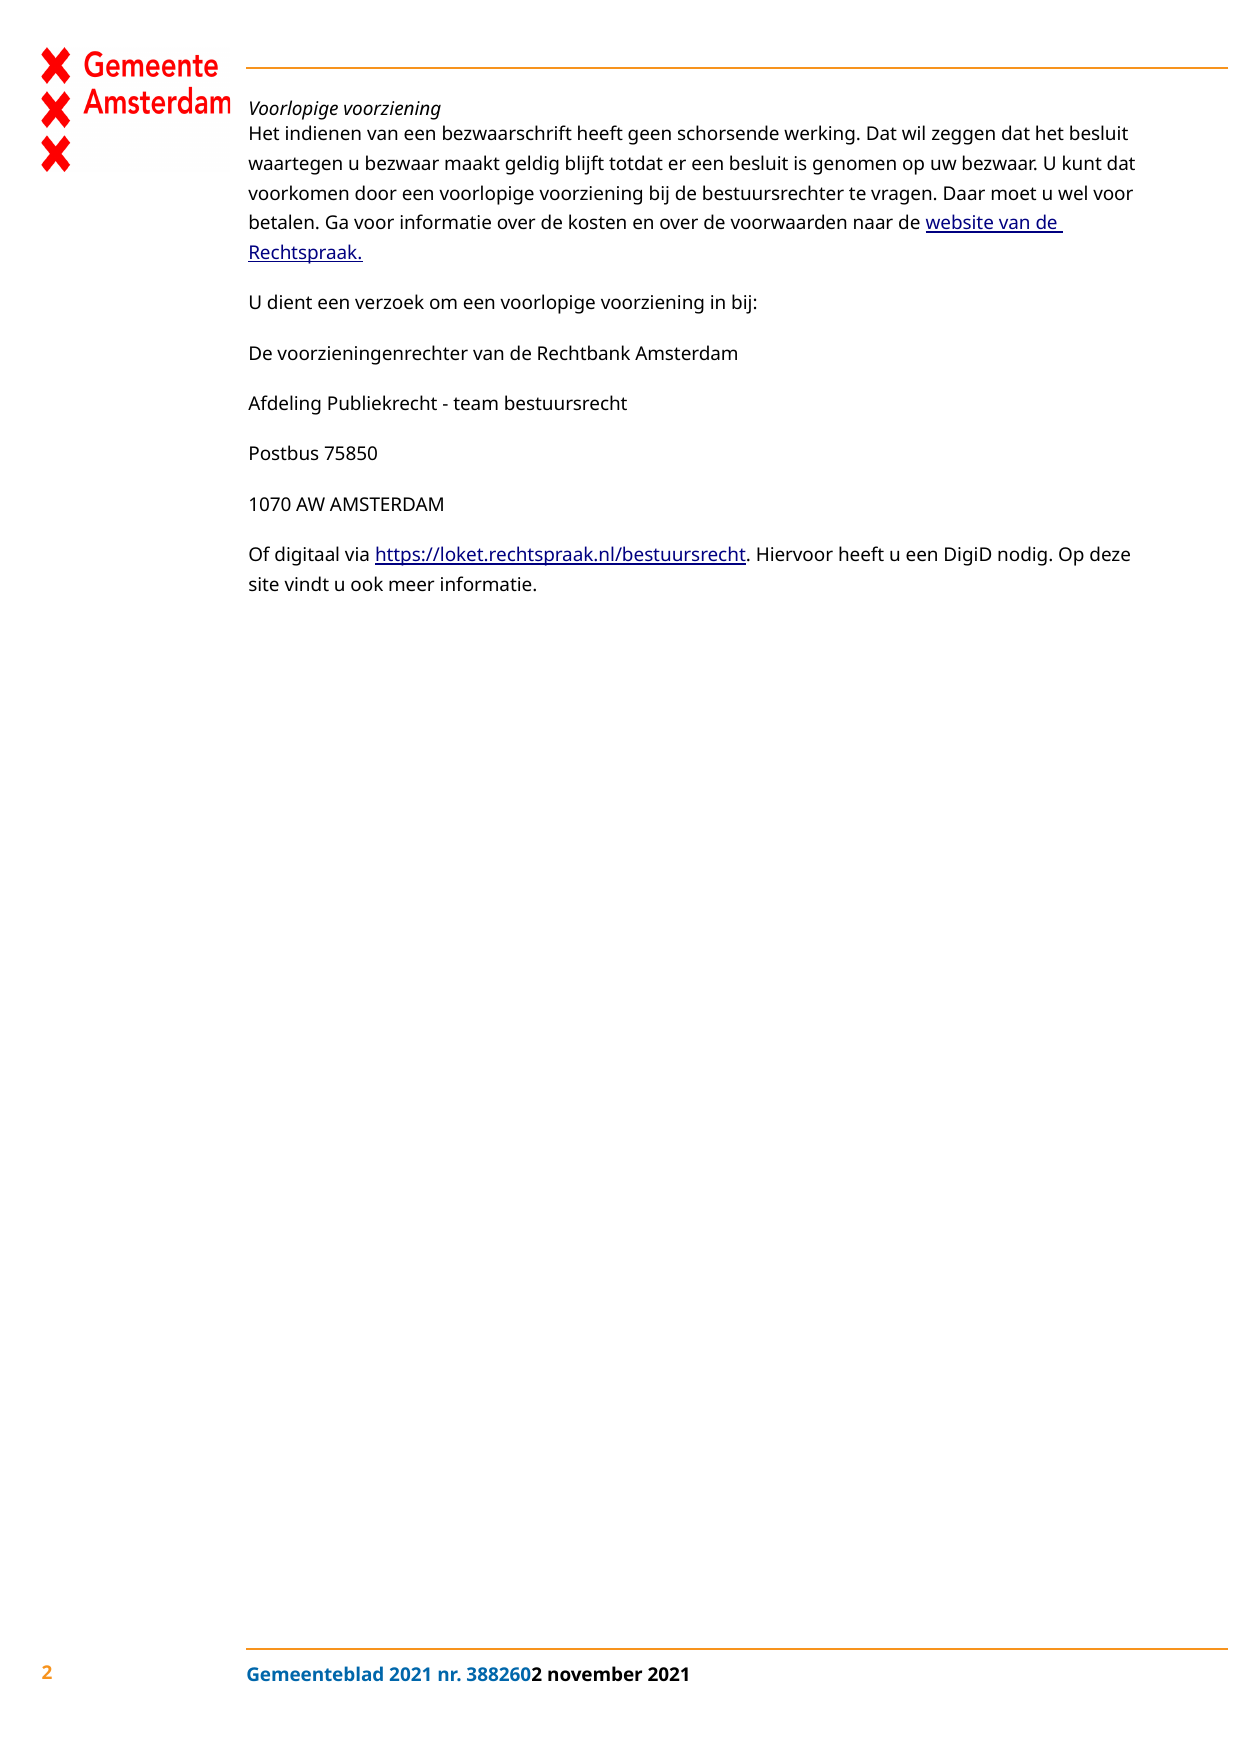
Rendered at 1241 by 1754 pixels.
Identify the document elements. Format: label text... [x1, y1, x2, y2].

text U dient een verzoek om een voorlopige voorziening in bij: [248, 289, 1152, 315]
text Postbus 75850 [248, 441, 1152, 466]
text 1070 AW AMSTERDAM [248, 491, 1152, 517]
text Voorlopige voorziening [248, 95, 1152, 121]
text De voorzieningenrechter van de Rechtbank Amsterdam [248, 340, 1152, 365]
text Afdeling Publiekrecht - team bestuursrecht [248, 390, 1152, 416]
picture [41, 47, 231, 172]
text Het indienen van een bezwaarschrift heeft geen schorsende werking. Dat wil zeggen dat het besluit waartegen u bezwaar maakt geldig blijft totdat er een besluit is genomen op uw bezwaar. U kunt dat voorkomen door een voorlopige voorziening bij de bestuursrechter te vragen. Daar moet u wel voor betalen. Ga voor informatie over de kosten en over de voorwaarden naar de website van de Rechtspraak. [248, 121, 1152, 264]
text Of digitaal via https://loket.rechtspraak.nl/bestuursrecht. Hiervoor heeft u een DigiD nodig. Op deze site vindt u ook meer informatie. [248, 541, 1152, 597]
